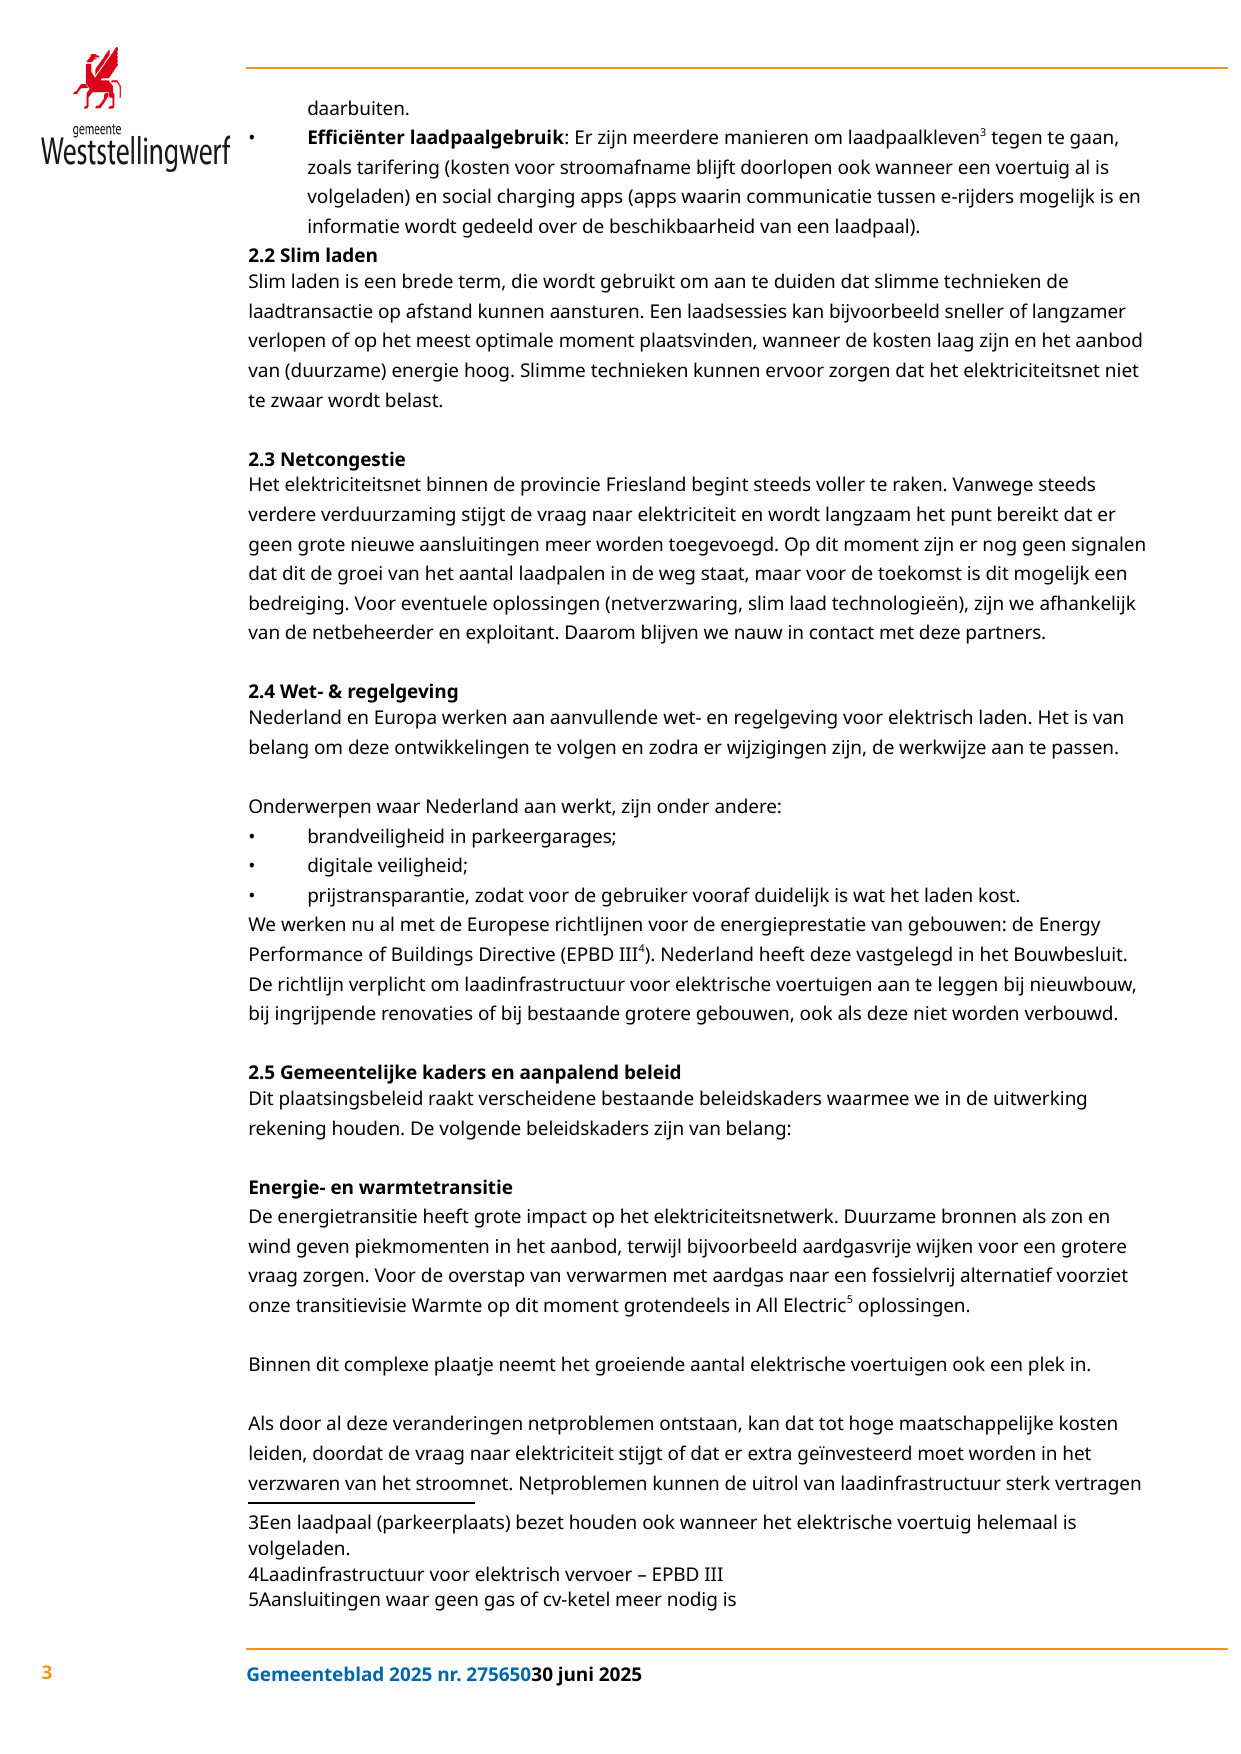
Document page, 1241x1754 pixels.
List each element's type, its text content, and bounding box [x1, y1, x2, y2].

text Nederland en Europa werken aan aanvullende wet- en regelgeving voor elektrisch laden. Het is van belang om deze ontwikkelingen te volgen en zodra er wijzigingen zijn, de werkwijze aan te passen. [248, 704, 1152, 760]
text 2.3 Netcongestie [248, 446, 1152, 472]
picture [41, 47, 231, 172]
list Efficiënter laadpaalgebruik: Er zijn meerdere manieren om laadpaalkleven tegen te gaan, zoals tarifering (kosten voor stroomafname blijft doorlopen ook wanneer een voertuig al is volgeladen) en social charging apps (apps waarin communicatie tussen e-rijders mogelijk is en informatie wordt gedeeld over de beschikbaarheid van een laadpaal). [248, 124, 1152, 239]
text Aansluitingen waar geen gas of cv-ketel meer nodig is [248, 1586, 1152, 1612]
text Binnen dit complexe plaatje neemt het groeiende aantal elektrische voertuigen ook een plek in. [248, 1351, 1152, 1377]
list brandveiligheid in parkeergarages; [248, 823, 1152, 848]
text Dit plaatsingsbeleid raakt verscheidene bestaande beleidskaders waarmee we in de uitwerking rekening houden. De volgende beleidskaders zijn van belang: [248, 1085, 1152, 1141]
text Slim laden is een brede term, die wordt gebruikt om aan te duiden dat slimme technieken de laadtransactie op afstand kunnen aansturen. Een laadsessies kan bijvoorbeeld sneller of langzamer verlopen of op het meest optimale moment plaatsvinden, wanneer de kosten laag zijn en het aanbod van (duurzame) energie hoog. Slimme technieken kunnen ervoor zorgen dat het elektriciteitsnet niet te zwaar wordt belast. [248, 268, 1152, 412]
text Het elektriciteitsnet binnen de provincie Friesland begint steeds voller te raken. Vanwege steeds verdere verduurzaming stijgt de vraag naar elektriciteit en wordt langzaam het punt bereikt dat er geen grote nieuwe aansluitingen meer worden toegevoegd. Op dit moment zijn er nog geen signalen dat dit de groei van het aantal laadpalen in de weg staat, maar voor de toekomst is dit mogelijk een bedreiging. Voor eventuele oplossingen (netverzwaring, slim laad technologieën), zijn we afhankelijk van de netbeheerder en exploitant. Daarom blijven we nauw in contact met deze partners. [248, 472, 1152, 645]
text 2.5 Gemeentelijke kaders en aanpalend beleid [248, 1059, 1152, 1085]
text Als door al deze veranderingen netproblemen ontstaan, kan dat tot hoge maatschappelijke kosten leiden, doordat de vraag naar elektriciteit stijgt of dat er extra geïnvesteerd moet worden in het verzwaren van het stroomnet. Netproblemen kunnen de uitrol van laadinfrastructuur sterk vertragen [248, 1411, 1152, 1496]
text De energietransitie heeft grote impact op het elektriciteitsnetwerk. Duurzame bronnen als zon en wind geven piekmomenten in het aanbod, terwijl bijvoorbeeld aardgasvrije wijken voor een grotere vraag zorgen. Voor de overstap van verwarmen met aardgas naar een fossielvrij alternatief voorziet onze transitievisie Warmte op dit moment grotendeels in All Electric oplossingen. [248, 1203, 1152, 1318]
text Laadinfrastructuur voor elektrisch vervoer – EPBD III [248, 1561, 1152, 1586]
list daarbuiten. [248, 95, 1152, 121]
text Energie- en warmtetransitie [248, 1174, 1152, 1200]
list Een laadpaal (parkeerplaats) bezet houden ook wanneer het elektrische voertuig helemaal is volgeladen. [248, 1509, 1152, 1561]
text We werken nu al met de Europese richtlijnen voor de energieprestatie van gebouwen: de Energy Performance of Buildings Directive (EPBD III). Nederland heeft deze vastgelegd in het Bouwbesluit. De richtlijn verplicht om laadinfrastructuur voor elektrische voertuigen aan te leggen bij nieuwbouw, bij ingrijpende renovaties of bij bestaande grotere gebouwen, ook als deze niet worden verbouwd. [248, 912, 1152, 1026]
text 2.4 Wet- & regelgeving [248, 679, 1152, 704]
text Onderwerpen waar Nederland aan werkt, zijn onder andere: [248, 793, 1152, 819]
list prijstransparantie, zodat voor de gebruiker vooraf duidelijk is wat het laden kost. [248, 882, 1152, 908]
text 2.2 Slim laden [248, 243, 1152, 268]
list digitale veiligheid; [248, 852, 1152, 878]
